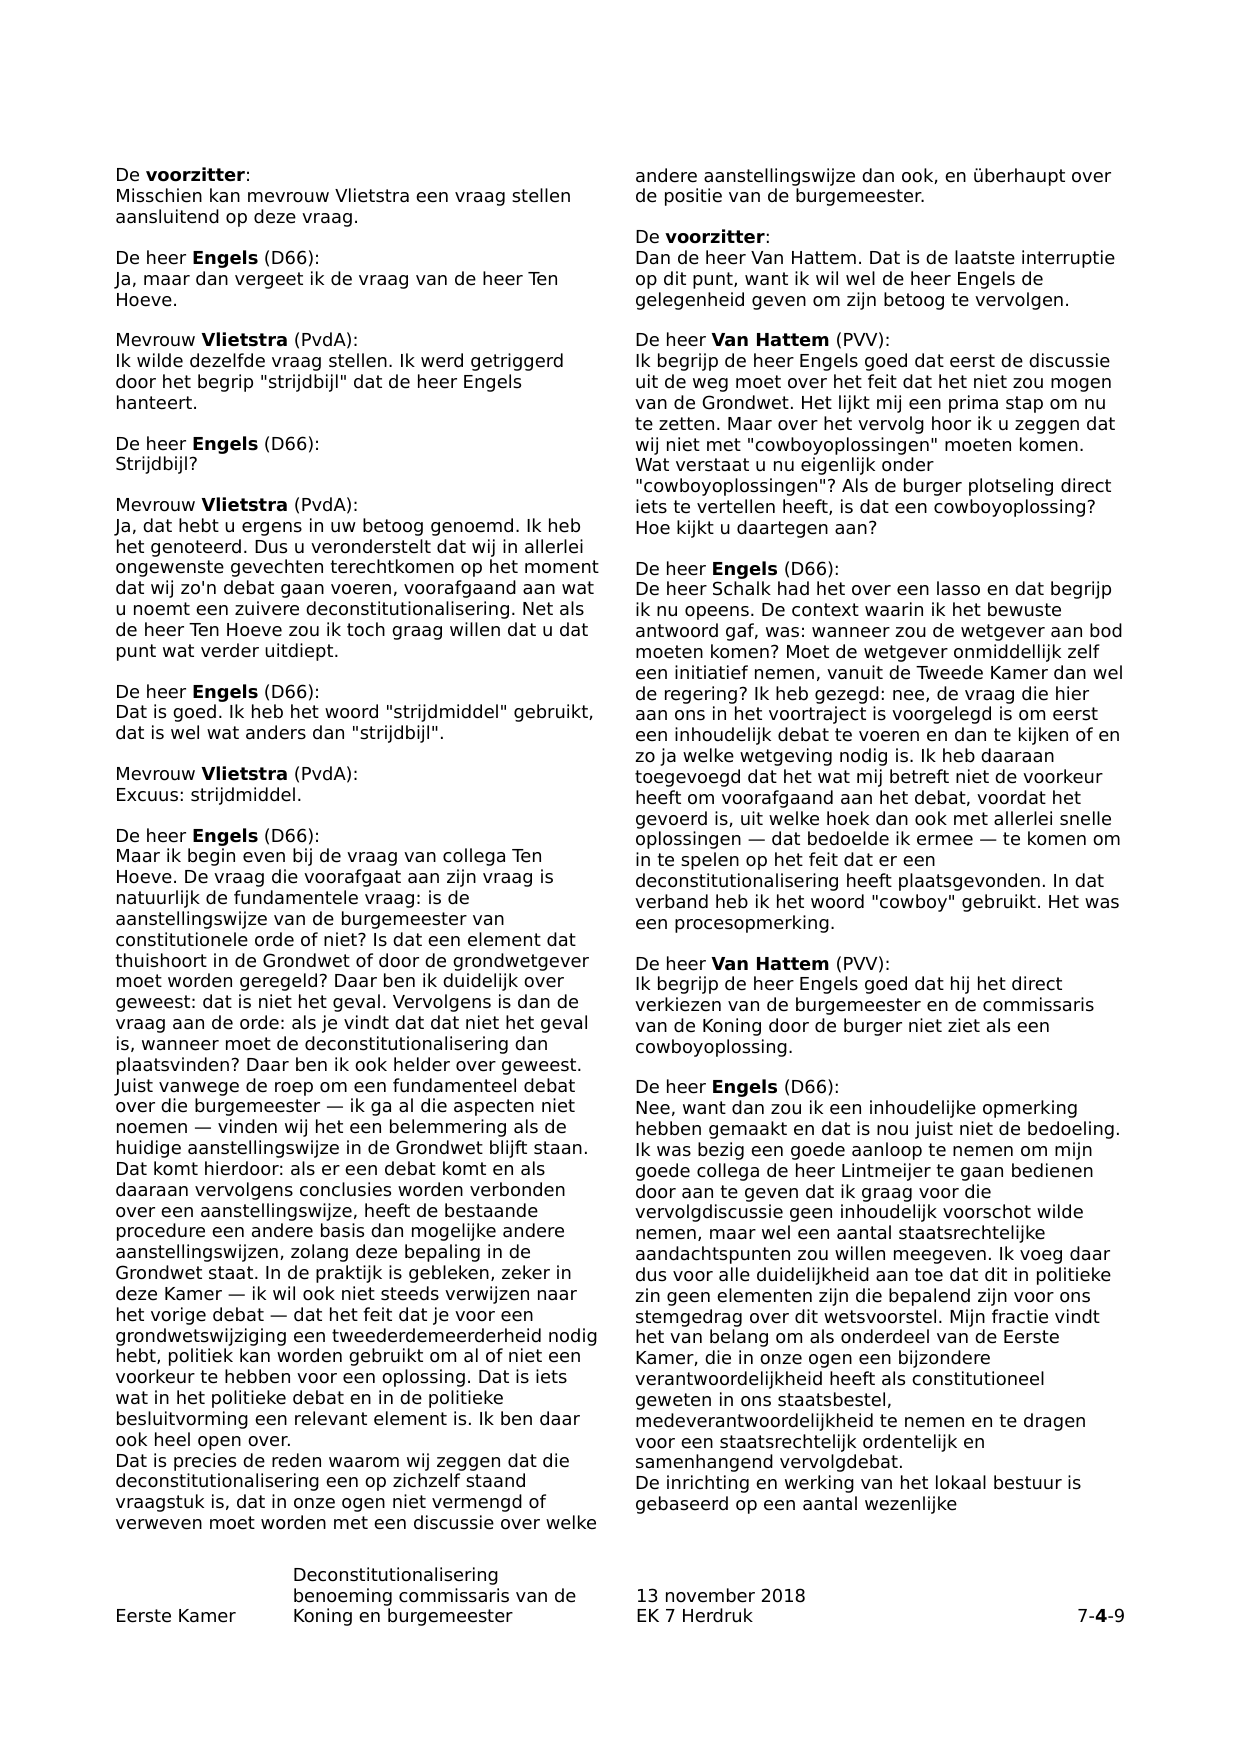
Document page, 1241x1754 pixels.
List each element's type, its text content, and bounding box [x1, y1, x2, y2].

text Maar ik begin even bij de vraag van collega Ten Hoeve. De vraag die voorafgaat aan zijn vraag is natuurlijk de fundamentele vraag: is de aanstellingswijze van de burgemeester van constitutionele orde of niet? Is dat een element dat thuishoort in de Grondwet of door de grondwetgever moet worden geregeld? Daar ben ik duidelijk over geweest: dat is niet het geval. Vervolgens is dan de vraag aan de orde: als je vindt dat dat niet het geval is, wanneer moet de deconstitutionalisering dan plaatsvinden? Daar ben ik ook helder over geweest. Juist vanwege de roep om een fundamenteel debat over die burgemeester — ik ga al die aspecten niet noemen — vinden wij het een belemmering als de huidige aanstellingswijze in de Grondwet blijft staan. Dat komt hierdoor: als er een debat komt en als daaraan vervolgens conclusies worden verbonden over een aanstellingswijze, heeft de bestaande procedure een andere basis dan mogelijke andere aanstellingswijzen, zolang deze bepaling in de Grondwet staat. In de praktijk is gebleken, zeker in deze Kamer — ik wil ook niet steeds verwijzen naar het vorige debat — dat het feit dat je voor een grondwetswijziging een tweederdemeerderheid nodig hebt, politiek kan worden gebruikt om al of niet een voorkeur te hebben voor een oplossing. Dat is iets wat in het politieke debat en in de politieke besluitvorming een relevant element is. Ik ben daar ook heel open over. [115, 846, 605, 1450]
text Dan de heer Van Hattem. Dat is de laatste interruptie op dit punt, want ik wil wel de heer Engels de gelegenheid geven om zijn betoog te vervolgen. [635, 248, 1125, 310]
text Misschien kan mevrouw Vlietstra een vraag stellen aansluitend op deze vraag. [115, 186, 605, 228]
text De heer Engels (D66): [115, 825, 605, 846]
text Mevrouw Vlietstra (PvdA): [115, 764, 605, 784]
text De voorzitter: [115, 165, 605, 186]
text Strijdbijl? [115, 454, 605, 475]
text De heer Engels (D66): [115, 433, 605, 454]
text Ja, maar dan vergeet ik de vraag van de heer Ten Hoeve. [115, 268, 605, 310]
text De voorzitter: [635, 227, 1125, 248]
text De heer Schalk had het over een lasso en dat begrijp ik nu opeens. De context waarin ik het bewuste antwoord gaf, was: wanneer zou de wetgever aan bod moeten komen? Moet de wetgever onmiddellijk zelf een initiatief nemen, vanuit de Tweede Kamer dan wel de regering? Ik heb gezegd: nee, de vraag die hier aan ons in het voortraject is voorgelegd is om eerst een inhoudelijk debat te voeren en dan te kijken of en zo ja welke wetgeving nodig is. Ik heb daaraan toegevoegd dat het wat mij betreft niet de voorkeur heeft om voorafgaand aan het debat, voordat het gevoerd is, uit welke hoek dan ook met allerlei snelle oplossingen — dat bedoelde ik ermee — te komen om in te spelen op het feit dat er een deconstitutionalisering heeft plaatsgevonden. In dat verband heb ik het woord "cowboy" gebruikt. Het was een procesopmerking. [635, 579, 1125, 933]
text Ik wilde dezelfde vraag stellen. Ik werd getriggerd door het begrip "strijdbijl" dat de heer Engels hanteert. [115, 351, 605, 413]
text Ik begrijp de heer Engels goed dat hij het direct verkiezen van de burgemeester en de commissaris van de Koning door de burger niet ziet als een cowboyoplossing. [635, 974, 1125, 1057]
text De heer Van Hattem (PVV): [635, 953, 1125, 974]
text Nee, want dan zou ik een inhoudelijke opmerking hebben gemaakt en dat is nou juist niet de bedoeling. [635, 1098, 1125, 1140]
text De heer Engels (D66): [115, 248, 605, 268]
text Mevrouw Vlietstra (PvdA): [115, 495, 605, 516]
text Ik was bezig een goede aanloop te nemen om mijn goede collega de heer Lintmeijer te gaan bedienen door aan te geven dat ik graag voor die vervolgdiscussie geen inhoudelijk voorschot wilde nemen, maar wel een aantal staatsrechtelijke aandachtspunten zou willen meegeven. Ik voeg daar dus voor alle duidelijkheid aan toe dat dit in politieke zin geen elementen zijn die bepalend zijn voor ons stemgedrag over dit wetsvoorstel. Mijn fractie vindt het van belang om als onderdeel van de Eerste Kamer, die in onze ogen een bijzondere verantwoordelijkheid heeft als constitutioneel geweten in ons staatsbestel, medeverantwoordelijkheid te nemen en te dragen voor een staatsrechtelijk ordentelijk en samenhangend vervolgdebat. [635, 1140, 1125, 1473]
text Ik begrijp de heer Engels goed dat eerst de discussie uit de weg moet over het feit dat het niet zou mogen van de Grondwet. Het lijkt mij een prima stap om nu te zetten. Maar over het vervolg hoor ik u zeggen dat wij niet met "cowboyoplossingen" moeten komen. Wat verstaat u nu eigenlijk onder "cowboyoplossingen"? Als de burger plotseling direct iets te vertellen heeft, is dat een cowboyoplossing? Hoe kijkt u daartegen aan? [635, 351, 1125, 538]
text Excuus: strijdmiddel. [115, 784, 605, 805]
text De inrichting en werking van het lokaal bestuur is gebaseerd op een aantal wezenlijke [635, 1473, 1125, 1515]
text Dat is precies de reden waarom wij zeggen dat die deconstitutionalisering een op zichzelf staand vraagstuk is, dat in onze ogen niet vermengd of verweven moet worden met een discussie over welke [115, 1450, 605, 1534]
text andere aanstellingswijze dan ook, en überhaupt over de positie van de burgemeester. [635, 165, 1125, 207]
text De heer Engels (D66): [635, 1077, 1125, 1098]
text Dat is goed. Ik heb het woord "strijdmiddel" gebruikt, dat is wel wat anders dan "strijdbijl". [115, 702, 605, 744]
text De heer Engels (D66): [115, 681, 605, 702]
text De heer Van Hattem (PVV): [635, 330, 1125, 351]
text Ja, dat hebt u ergens in uw betoog genoemd. Ik heb het genoteerd. Dus u veronderstelt dat wij in allerlei ongewenste gevechten terechtkomen op het moment dat wij zo'n debat gaan voeren, voorafgaand aan wat u noemt een zuivere deconstitutionalisering. Net als de heer Ten Hoeve zou ik toch graag willen dat u dat punt wat verder uitdiept. [115, 516, 605, 661]
text Mevrouw Vlietstra (PvdA): [115, 330, 605, 351]
text De heer Engels (D66): [635, 558, 1125, 579]
